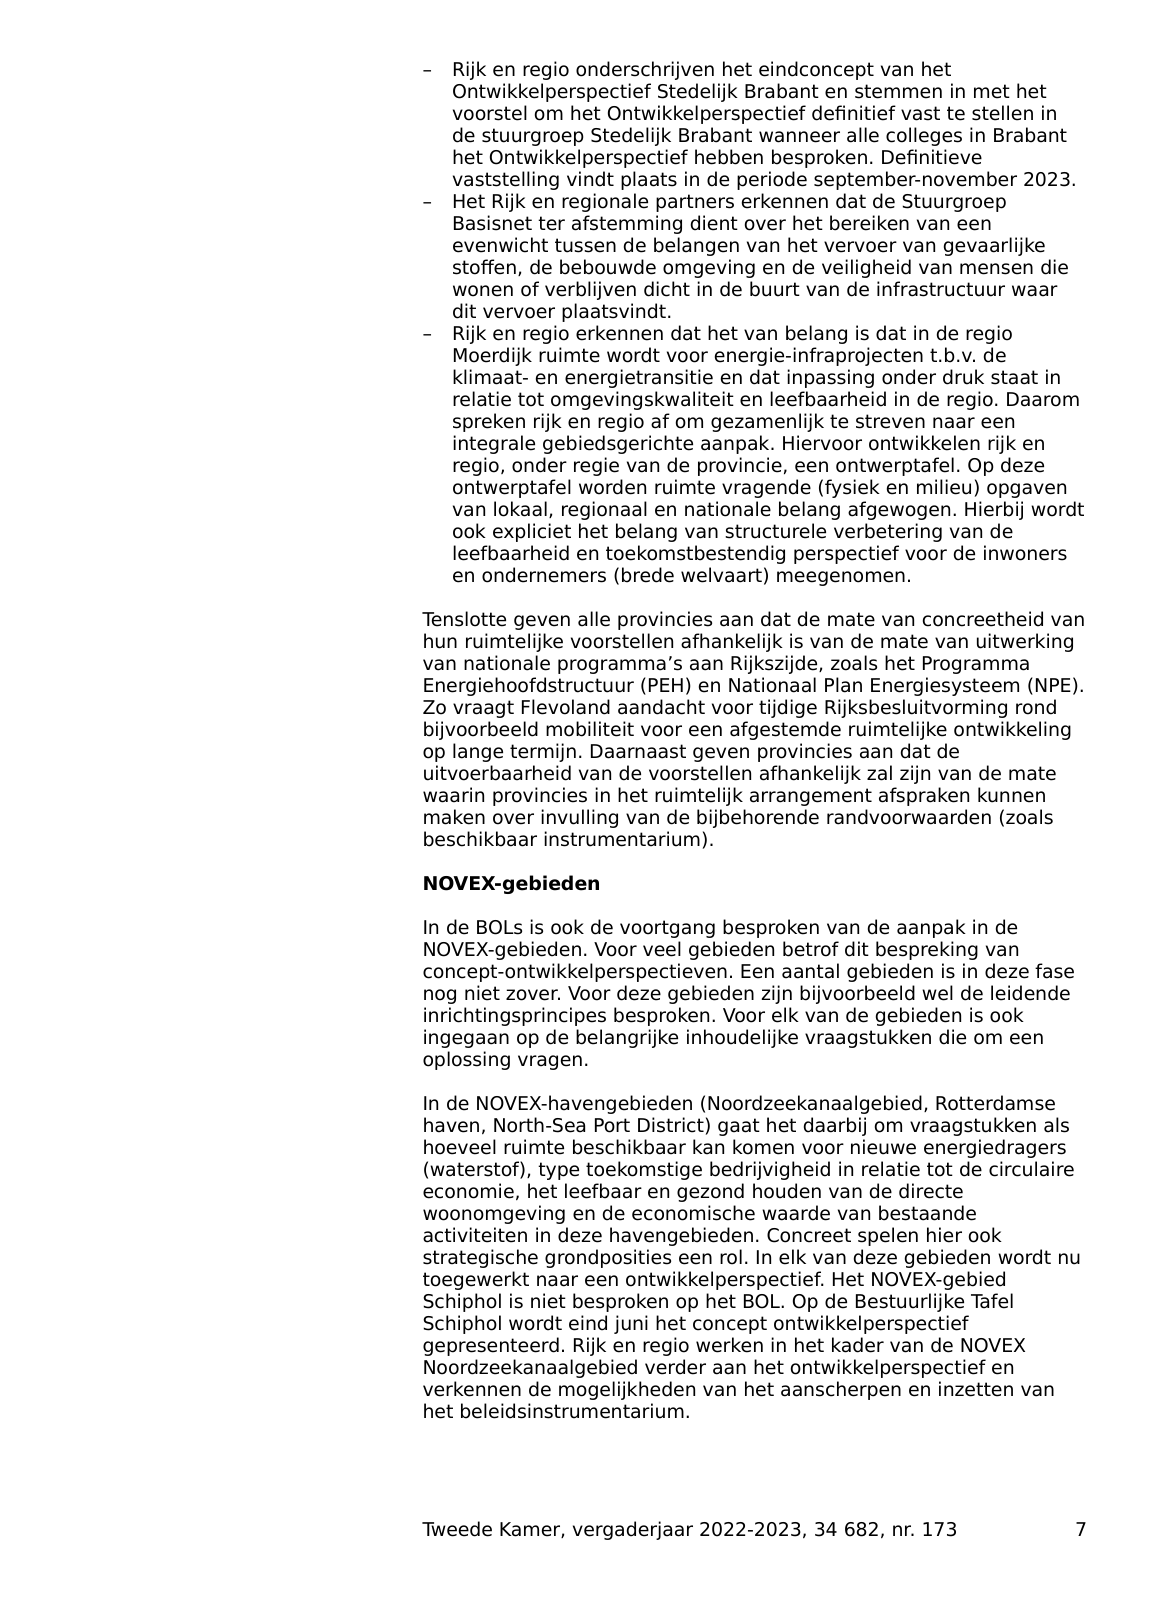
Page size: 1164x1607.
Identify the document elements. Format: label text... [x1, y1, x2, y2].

text – Rijk en regio onderschrijven het eindconcept van het Ontwikkelperspectief Stedelijk Brabant en stemmen in met het voorstel om het Ontwikkelperspectief definitief vast te stellen in de stuurgroep Stedelijk Brabant wanneer alle colleges in Brabant het Ontwikkelperspectief hebben besproken. Definitieve vaststelling vindt plaats in de periode september-november 2023. [422, 59, 1087, 191]
text In de NOVEX-havengebieden (Noordzeekanaalgebied, Rotterdamse haven, North-Sea Port District) gaat het daarbij om vraagstukken als hoeveel ruimte beschikbaar kan komen voor nieuwe energiedragers (waterstof), type toekomstige bedrijvigheid in relatie tot de circulaire economie, het leefbaar en gezond houden van de directe woonomgeving en de economische waarde van bestaande activiteiten in deze havengebieden. Concreet spelen hier ook strategische grondposities een rol. In elk van deze gebieden wordt nu toegewerkt naar een ontwikkelperspectief. Het NOVEX-gebied Schiphol is niet besproken op het BOL. Op de Bestuurlijke Tafel Schiphol wordt eind juni het concept ontwikkelperspectief gepresenteerd. Rijk en regio werken in het kader van de NOVEX Noordzeekanaalgebied verder aan het ontwikkelperspectief en verkennen de mogelijkheden van het aanscherpen en inzetten van het beleidsinstrumentarium. [422, 1093, 1087, 1423]
text – Rijk en regio erkennen dat het van belang is dat in de regio Moerdijk ruimte wordt voor energie-infraprojecten t.b.v. de klimaat- en energietransitie en dat inpassing onder druk staat in relatie tot omgevingskwaliteit en leefbaarheid in de regio. Daarom spreken rijk en regio af om gezamenlijk te streven naar een integrale gebiedsgerichte aanpak. Hiervoor ontwikkelen rijk en regio, onder regie van de provincie, een ontwerptafel. Op deze ontwerptafel worden ruimte vragende (fysiek en milieu) opgaven van lokaal, regionaal en nationale belang afgewogen. Hierbij wordt ook expliciet het belang van structurele verbetering van de leefbaarheid en toekomstbestendig perspectief voor de inwoners en ondernemers (brede welvaart) meegenomen. [422, 323, 1087, 587]
subtitle NOVEX-gebieden [422, 873, 1087, 895]
text – Het Rijk en regionale partners erkennen dat de Stuurgroep Basisnet ter afstemming dient over het bereiken van een evenwicht tussen de belangen van het vervoer van gevaarlijke stoffen, de bebouwde omgeving en de veiligheid van mensen die wonen of verblijven dicht in de buurt van de infrastructuur waar dit vervoer plaatsvindt. [422, 191, 1087, 323]
text In de BOLs is ook de voortgang besproken van de aanpak in de NOVEX-gebieden. Voor veel gebieden betrof dit bespreking van concept-ontwikkelperspectieven. Een aantal gebieden is in deze fase nog niet zover. Voor deze gebieden zijn bijvoorbeeld wel de leidende inrichtingsprincipes besproken. Voor elk van de gebieden is ook ingegaan op de belangrijke inhoudelijke vraagstukken die om een oplossing vragen. [422, 917, 1087, 1071]
text Tenslotte geven alle provincies aan dat de mate van concreetheid van hun ruimtelijke voorstellen afhankelijk is van de mate van uitwerking van nationale programma’s aan Rijkszijde, zoals het Programma Energiehoofdstructuur (PEH) en Nationaal Plan Energiesysteem (NPE). Zo vraagt Flevoland aandacht voor tijdige Rijksbesluitvorming rond bijvoorbeeld mobiliteit voor een afgestemde ruimtelijke ontwikkeling op lange termijn. Daarnaast geven provincies aan dat de uitvoerbaarheid van de voorstellen afhankelijk zal zijn van de mate waarin provincies in het ruimtelijk arrangement afspraken kunnen maken over invulling van de bijbehorende randvoorwaarden (zoals beschikbaar instrumentarium). [422, 609, 1087, 851]
